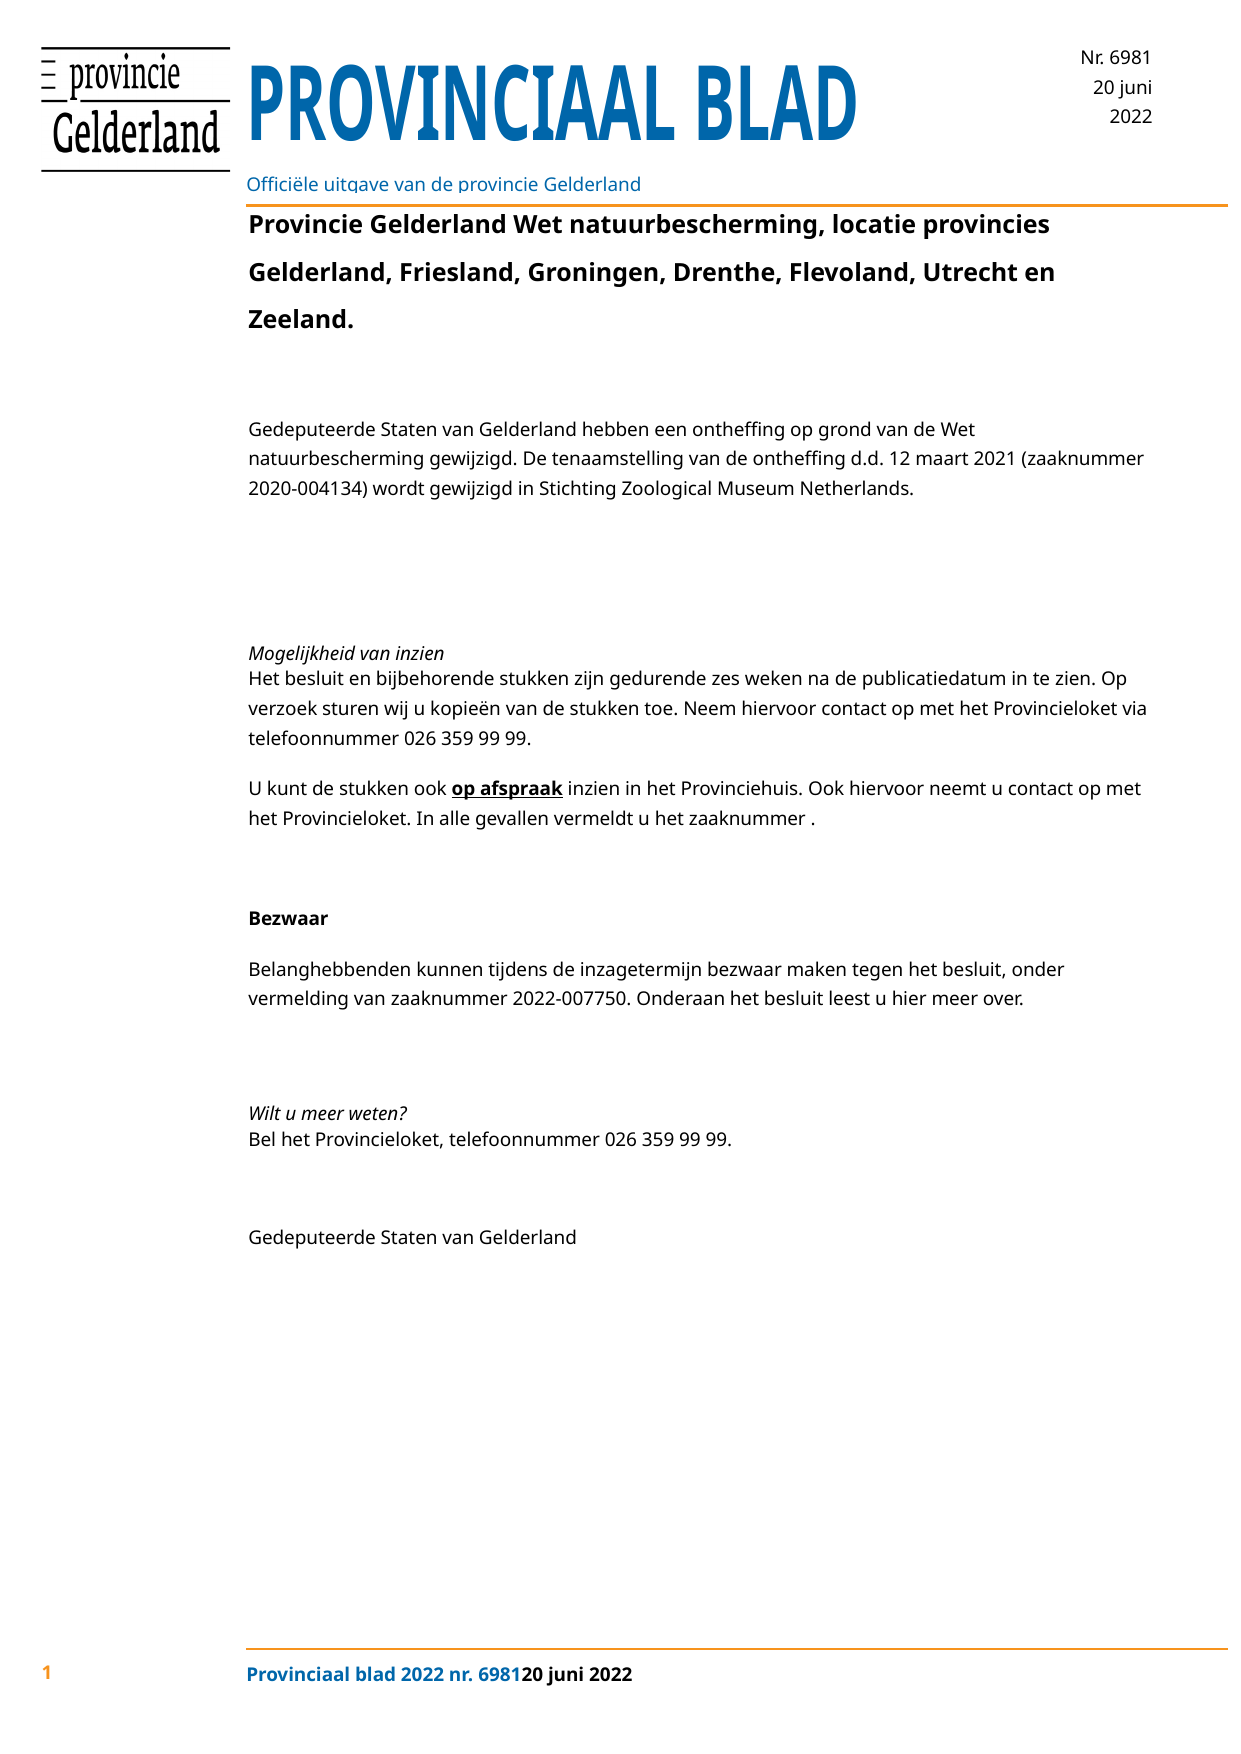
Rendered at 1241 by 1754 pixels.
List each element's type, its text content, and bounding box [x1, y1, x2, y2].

text Het besluit en bijbehorende stukken zijn gedurende zes weken na de publicatiedatum in te zien. Op verzoek sturen wij u kopieën van de stukken toe. Neem hiervoor contact op met het Provincieloket via telefoonnummer 026 359 99 99. [248, 666, 1152, 751]
text Bezwaar [248, 906, 1152, 931]
picture [41, 47, 231, 172]
text Gedeputeerde Staten van Gelderland [248, 1224, 1152, 1250]
text Mogelijkheid van inzien [248, 640, 1152, 666]
text Wilt u meer weten? [248, 1100, 1152, 1126]
text U kunt de stukken ook op afspraak inzien in het Provinciehuis. Ook hiervoor neemt u contact op met het Provincieloket. In alle gevallen vermeldt u het zaaknummer . [248, 775, 1152, 831]
text Bel het Provincieloket, telefoonnummer 026 359 99 99. [248, 1126, 1152, 1151]
text Belanghebbenden kunnen tijdens de inzagetermijn bezwaar maken tegen het besluit, onder vermelding van zaaknummer 2022-007750. Onderaan het besluit leest u hier meer over. [248, 956, 1152, 1011]
text Provincie Gelderland Wet natuurbescherming, locatie provincies Gelderland, Friesland, Groningen, Drenthe, Flevoland, Utrecht en Zeeland. [248, 207, 1152, 336]
text Gedeputeerde Staten van Gelderland hebben een ontheffing op grond van de Wet natuurbescherming gewijzigd. De tenaamstelling van de ontheffing d.d. 12 maart 2021 (zaaknummer 2020-004134) wordt gewijzigd in Stichting Zoological Museum Netherlands. [248, 416, 1152, 501]
